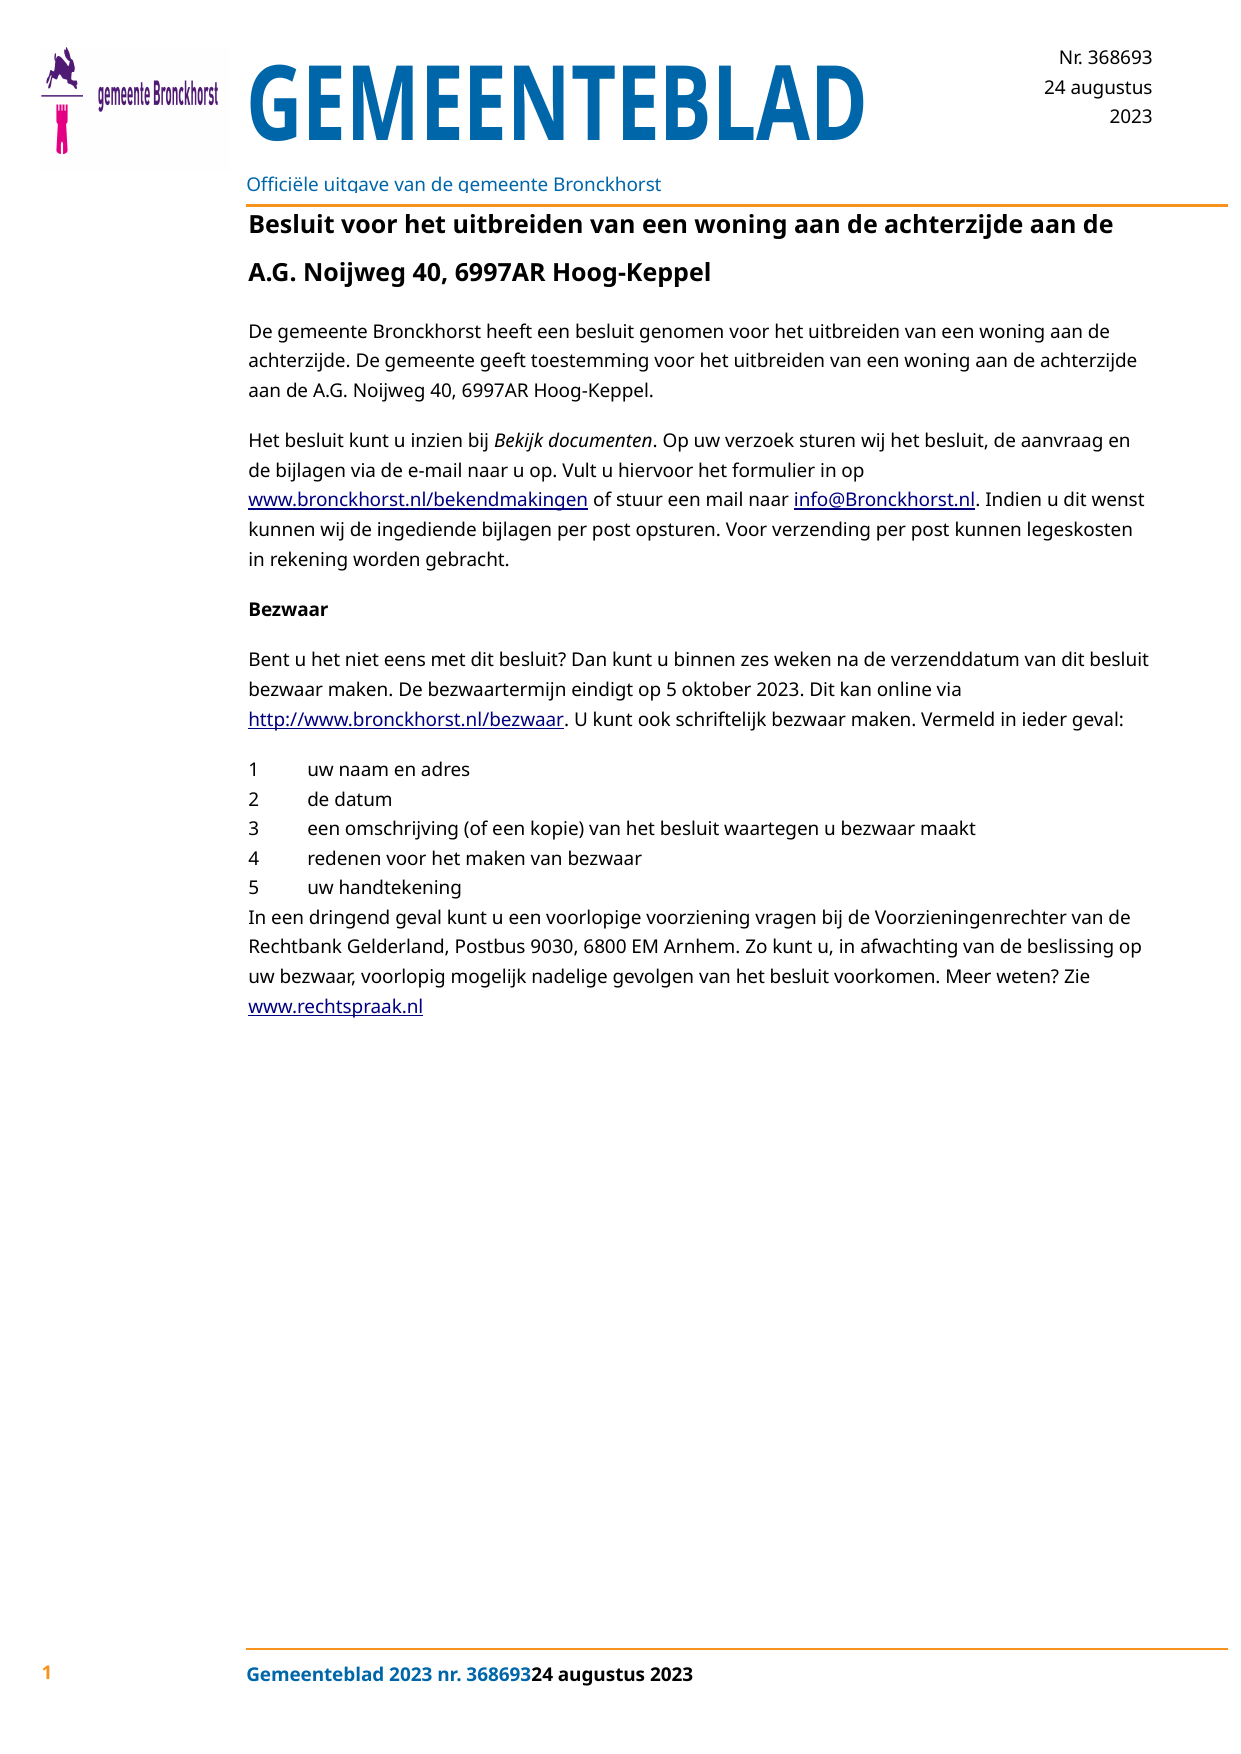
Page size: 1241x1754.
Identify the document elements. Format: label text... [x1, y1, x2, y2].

list de datum [248, 786, 1152, 812]
list redenen voor het maken van bezwaar [248, 845, 1152, 871]
list uw naam en adres [248, 756, 1152, 782]
picture [41, 47, 231, 172]
text Het besluit kunt u inzien bij Bekijk documenten. Op uw verzoek sturen wij het besluit, de aanvraag en de bijlagen via de e-mail naar u op. Vult u hiervoor het formulier in op www.bronckhorst.nl/bekendmakingen of stuur een mail naar info@Bronckhorst.nl. Indien u dit wenst kunnen wij de ingediende bijlagen per post opsturen. Voor verzending per post kunnen legeskosten in rekening worden gebracht. [248, 427, 1152, 572]
text In een dringend geval kunt u een voorlopige voorziening vragen bij de Voorzieningenrechter van de Rechtbank Gelderland, Postbus 9030, 6800 EM Arnhem. Zo kunt u, in afwachting van de beslissing op uw bezwaar, voorlopig mogelijk nadelige gevolgen van het besluit voorkomen. Meer weten? Zie www.rechtspraak.nl [248, 904, 1152, 1019]
list een omschrijving (of een kopie) van het besluit waartegen u bezwaar maakt [248, 815, 1152, 841]
text Besluit voor het uitbreiden van een woning aan de achterzijde aan de A.G. Noijweg 40, 6997AR Hoog-Keppel [248, 207, 1152, 288]
list uw handtekening [248, 874, 1152, 900]
text Bent u het niet eens met dit besluit? Dan kunt u binnen zes weken na de verzenddatum van dit besluit bezwaar maken. De bezwaartermijn eindigt op 5 oktober 2023. Dit kan online via http://www.bronckhorst.nl/bezwaar. U kunt ook schriftelijk bezwaar maken. Vermeld in ieder geval: [248, 647, 1152, 732]
text Bezwaar [248, 596, 1152, 622]
text De gemeente Bronckhorst heeft een besluit genomen voor het uitbreiden van een woning aan de achterzijde. De gemeente geeft toestemming voor het uitbreiden van een woning aan de achterzijde aan de A.G. Noijweg 40, 6997AR Hoog-Keppel. [248, 318, 1152, 403]
